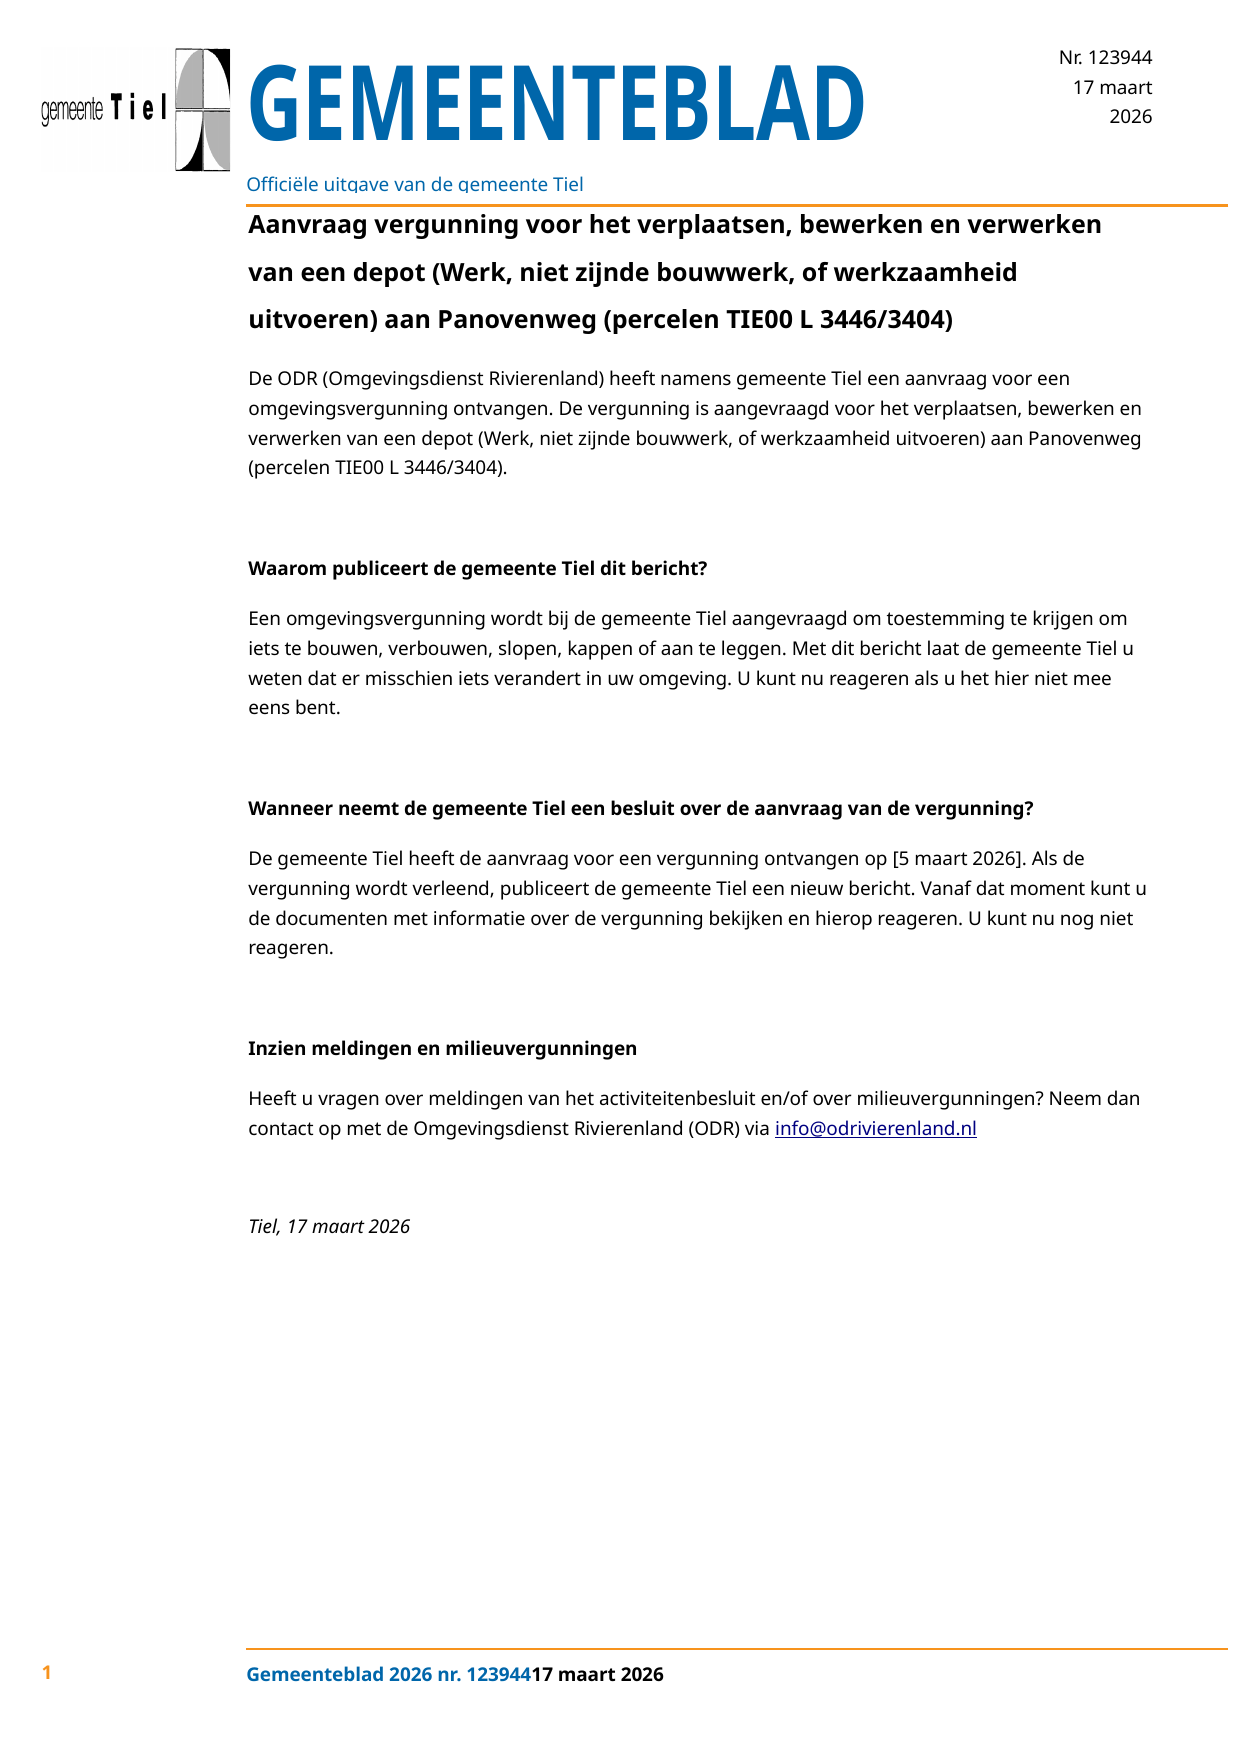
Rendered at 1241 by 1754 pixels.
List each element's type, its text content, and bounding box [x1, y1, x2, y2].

text Inzien meldingen en milieuvergunningen [248, 1035, 1152, 1061]
text Een omgevingsvergunning wordt bij de gemeente Tiel aangevraagd om toestemming te krijgen om iets te bouwen, verbouwen, slopen, kappen of aan te leggen. Met dit bericht laat de gemeente Tiel u weten dat er misschien iets verandert in uw omgeving. U kunt nu reageren als u het hier niet mee eens bent. [248, 606, 1152, 720]
text Tiel, 17 maart 2026 [248, 1213, 1152, 1239]
text Wanneer neemt de gemeente Tiel een besluit over de aanvraag van de vergunning? [248, 795, 1152, 821]
text De ODR (Omgevingsdienst Rivierenland) heeft namens gemeente Tiel een aanvraag voor een omgevingsvergunning ontvangen. De vergunning is aangevraagd voor het verplaatsen, bewerken en verwerken van een depot (Werk, niet zijnde bouwwerk, of werkzaamheid uitvoeren) aan Panovenweg (percelen TIE00 L 3446/3404). [248, 366, 1152, 480]
text Waarom publiceert de gemeente Tiel dit bericht? [248, 555, 1152, 581]
text De gemeente Tiel heeft de aanvraag voor een vergunning ontvangen op [5 maart 2026]. Als de vergunning wordt verleend, publiceert de gemeente Tiel een nieuw bericht. Vanaf dat moment kunt u de documenten met informatie over de vergunning bekijken en hierop reageren. U kunt nu nog niet reageren. [248, 846, 1152, 960]
picture [41, 47, 231, 172]
text Aanvraag vergunning voor het verplaatsen, bewerken en verwerken van een depot (Werk, niet zijnde bouwwerk, of werkzaamheid uitvoeren) aan Panovenweg (percelen TIE00 L 3446/3404) [248, 207, 1152, 336]
text Heeft u vragen over meldingen van het activiteitenbesluit en/of over milieuvergunningen? Neem dan contact op met de Omgevingsdienst Rivierenland (ODR) via info@odrivierenland.nl [248, 1086, 1152, 1141]
